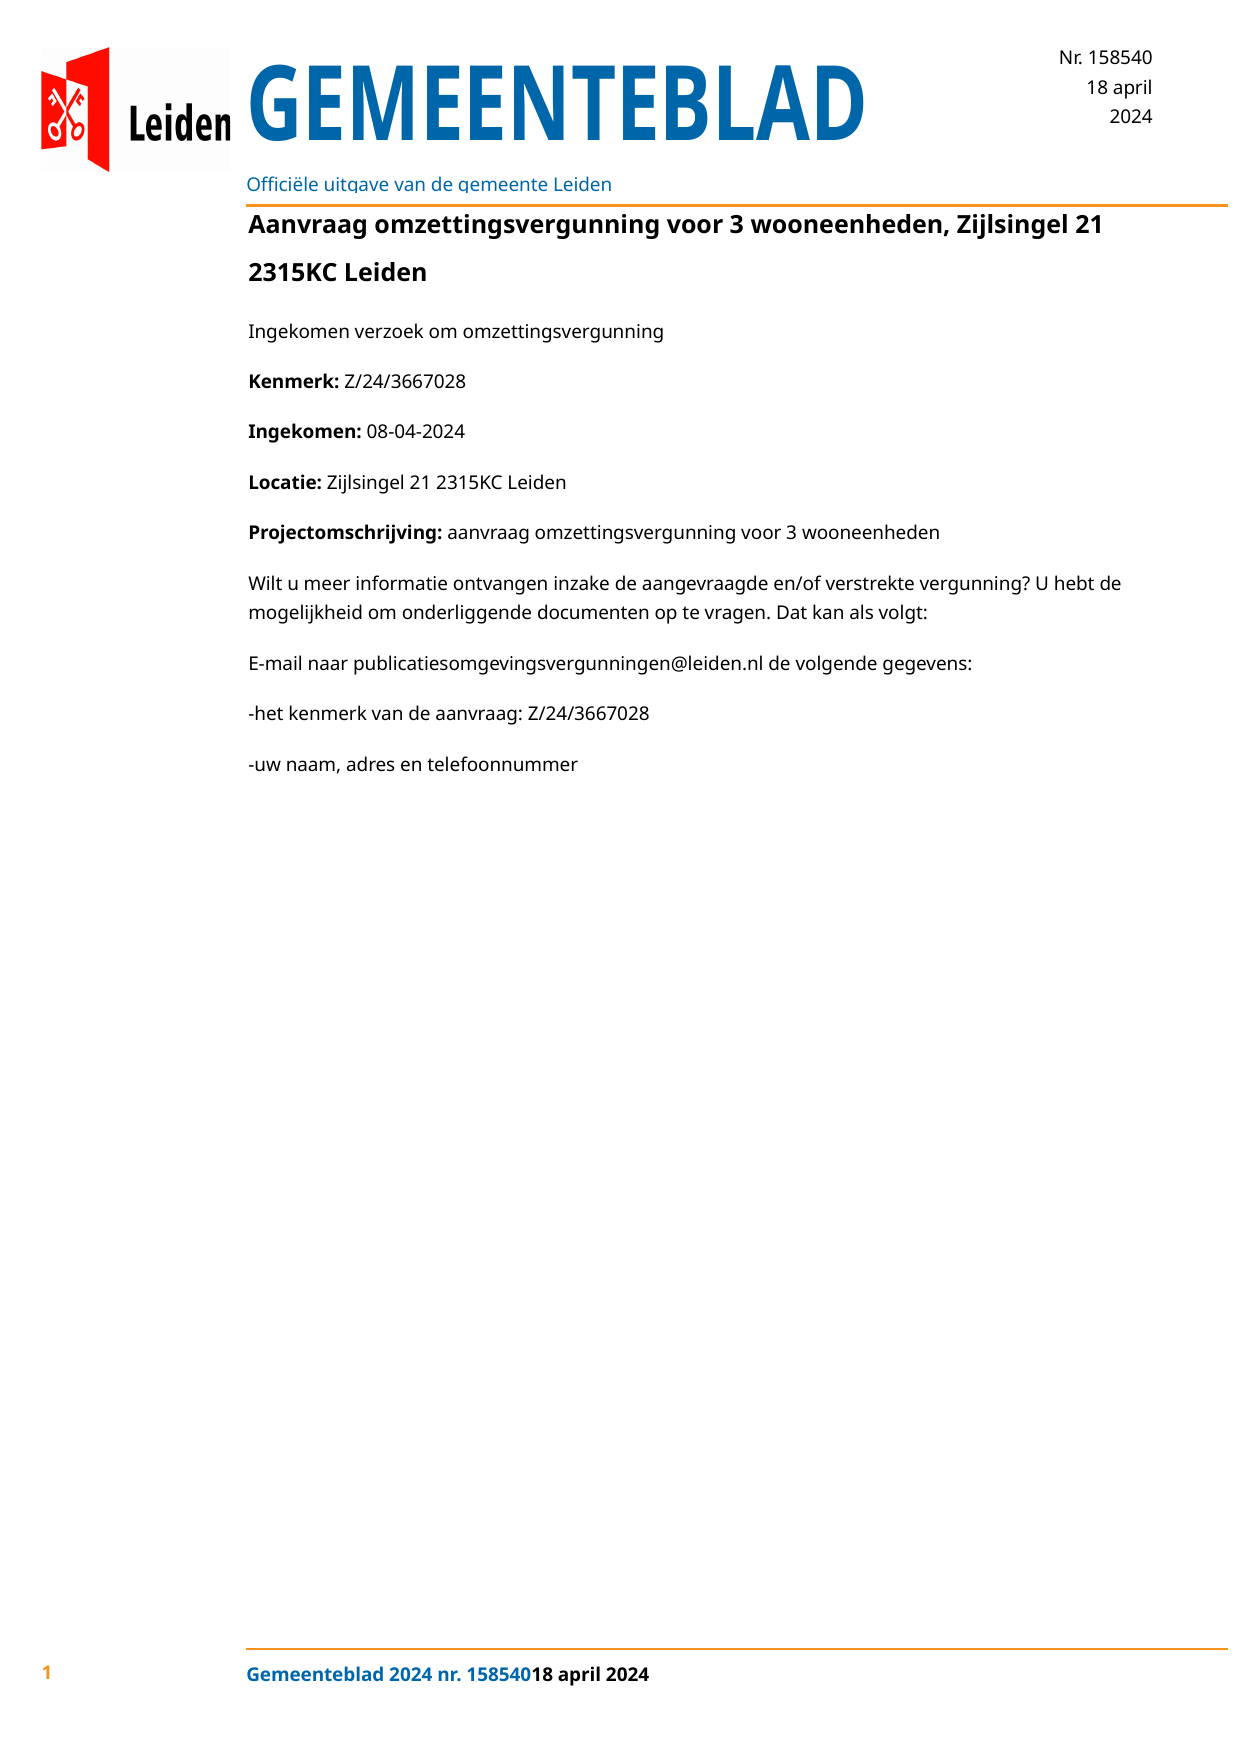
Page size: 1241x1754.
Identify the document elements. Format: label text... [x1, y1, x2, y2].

text Locatie: Zijlsingel 21 2315KC Leiden [248, 469, 1152, 495]
text Aanvraag omzettingsvergunning voor 3 wooneenheden, Zijlsingel 21 2315KC Leiden [248, 207, 1152, 288]
text Wilt u meer informatie ontvangen inzake de aangevraagde en/of verstrekte vergunning? U hebt de mogelijkheid om onderliggende documenten op te vragen. Dat kan als volgt: [248, 570, 1152, 625]
text -het kenmerk van de aanvraag: Z/24/3667028 [248, 700, 1152, 726]
text Ingekomen: 08-04-2024 [248, 419, 1152, 444]
text E-mail naar publicatiesomgevingsvergunningen@leiden.nl de volgende gegevens: [248, 650, 1152, 676]
text -uw naam, adres en telefoonnummer [248, 751, 1152, 777]
text Projectomschrijving: aanvraag omzettingsvergunning voor 3 wooneenheden [248, 519, 1152, 545]
text Kenmerk: Z/24/3667028 [248, 368, 1152, 394]
text Ingekomen verzoek om omzettingsvergunning [248, 318, 1152, 344]
picture [41, 47, 231, 172]
